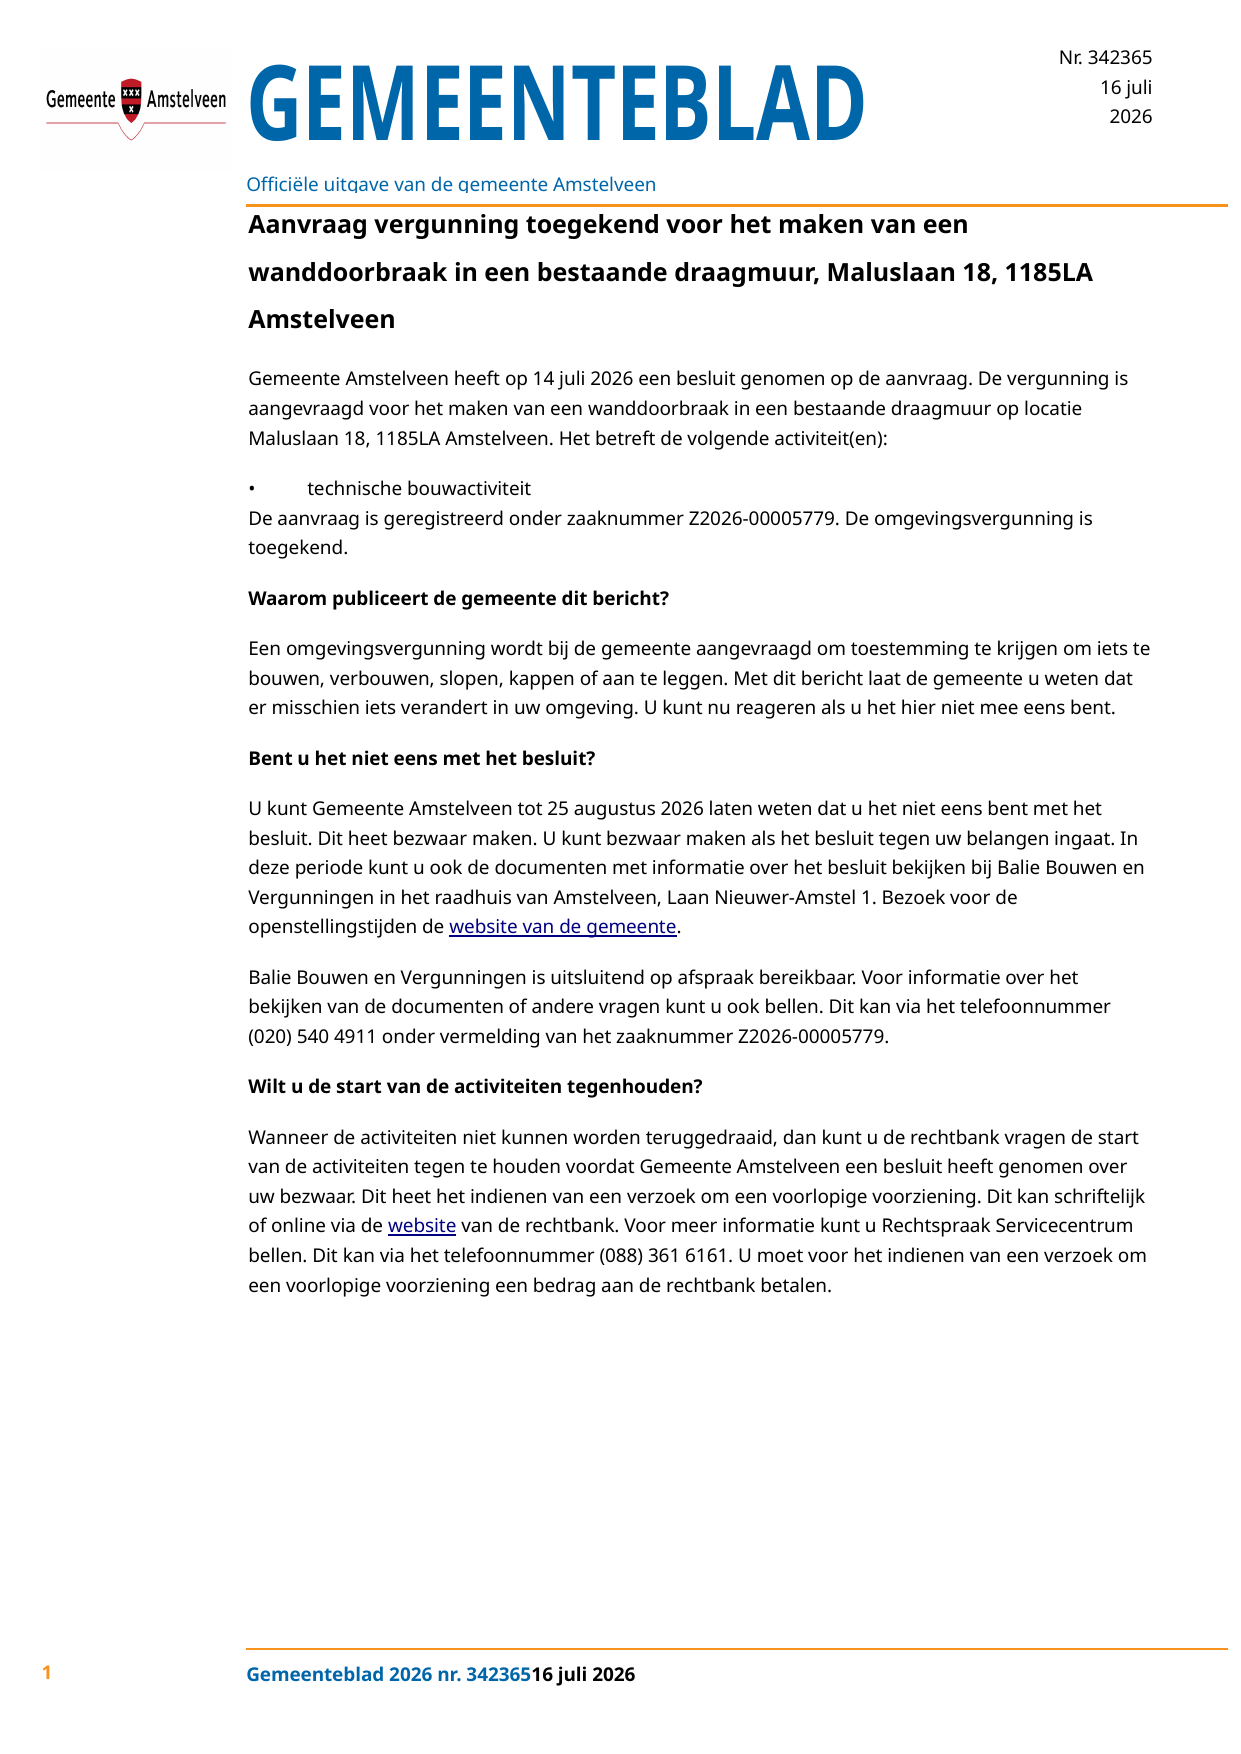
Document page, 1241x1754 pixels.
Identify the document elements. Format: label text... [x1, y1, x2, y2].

list technische bouwactiviteit [248, 475, 1152, 501]
text De aanvraag is geregistreerd onder zaaknummer Z2026-00005779. De omgevingsvergunning is toegekend. [248, 505, 1152, 560]
text Bent u het niet eens met het besluit? [248, 745, 1152, 770]
text Balie Bouwen en Vergunningen is uitsluitend op afspraak bereikbaar. Voor informatie over het bekijken van de documenten of andere vragen kunt u ook bellen. Dit kan via het telefoonnummer (020) 540 4911 onder vermelding van het zaaknummer Z2026-00005779. [248, 964, 1152, 1049]
text Gemeente Amstelveen heeft op 14 juli 2026 een besluit genomen op de aanvraag. De vergunning is aangevraagd voor het maken van een wanddoorbraak in een bestaande draagmuur op locatie Maluslaan 18, 1185LA Amstelveen. Het betreft de volgende activiteit(en): [248, 366, 1152, 450]
text Aanvraag vergunning toegekend voor het maken van een wanddoorbraak in een bestaande draagmuur, Maluslaan 18, 1185LA Amstelveen [248, 207, 1152, 336]
text Wanneer de activiteiten niet kunnen worden teruggedraaid, dan kunt u de rechtbank vragen de start van de activiteiten tegen te houden voordat Gemeente Amstelveen een besluit heeft genomen over uw bezwaar. Dit heet het indienen van een verzoek om een voorlopige voorziening. Dit kan schriftelijk of online via de website van de rechtbank. Voor meer informatie kunt u Rechtspraak Servicecentrum bellen. Dit kan via het telefoonnummer (088) 361 6161. U moet voor het indienen van een verzoek om een voorlopige voorziening een bedrag aan de rechtbank betalen. [248, 1124, 1152, 1297]
text Een omgevingsvergunning wordt bij de gemeente aangevraagd om toestemming te krijgen om iets te bouwen, verbouwen, slopen, kappen of aan te leggen. Met dit bericht laat de gemeente u weten dat er misschien iets verandert in uw omgeving. U kunt nu reageren als u het hier niet mee eens bent. [248, 635, 1152, 720]
picture [41, 47, 231, 172]
text Wilt u de start van de activiteiten tegenhouden? [248, 1073, 1152, 1099]
text Waarom publiceert de gemeente dit bericht? [248, 585, 1152, 610]
text U kunt Gemeente Amstelveen tot 25 augustus 2026 laten weten dat u het niet eens bent met het besluit. Dit heet bezwaar maken. U kunt bezwaar maken als het besluit tegen uw belangen ingaat. In deze periode kunt u ook de documenten met informatie over het besluit bekijken bij Balie Bouwen en Vergunningen in het raadhuis van Amstelveen, Laan Nieuwer-Amstel 1. Bezoek voor de openstellingstijden de website van de gemeente. [248, 795, 1152, 939]
